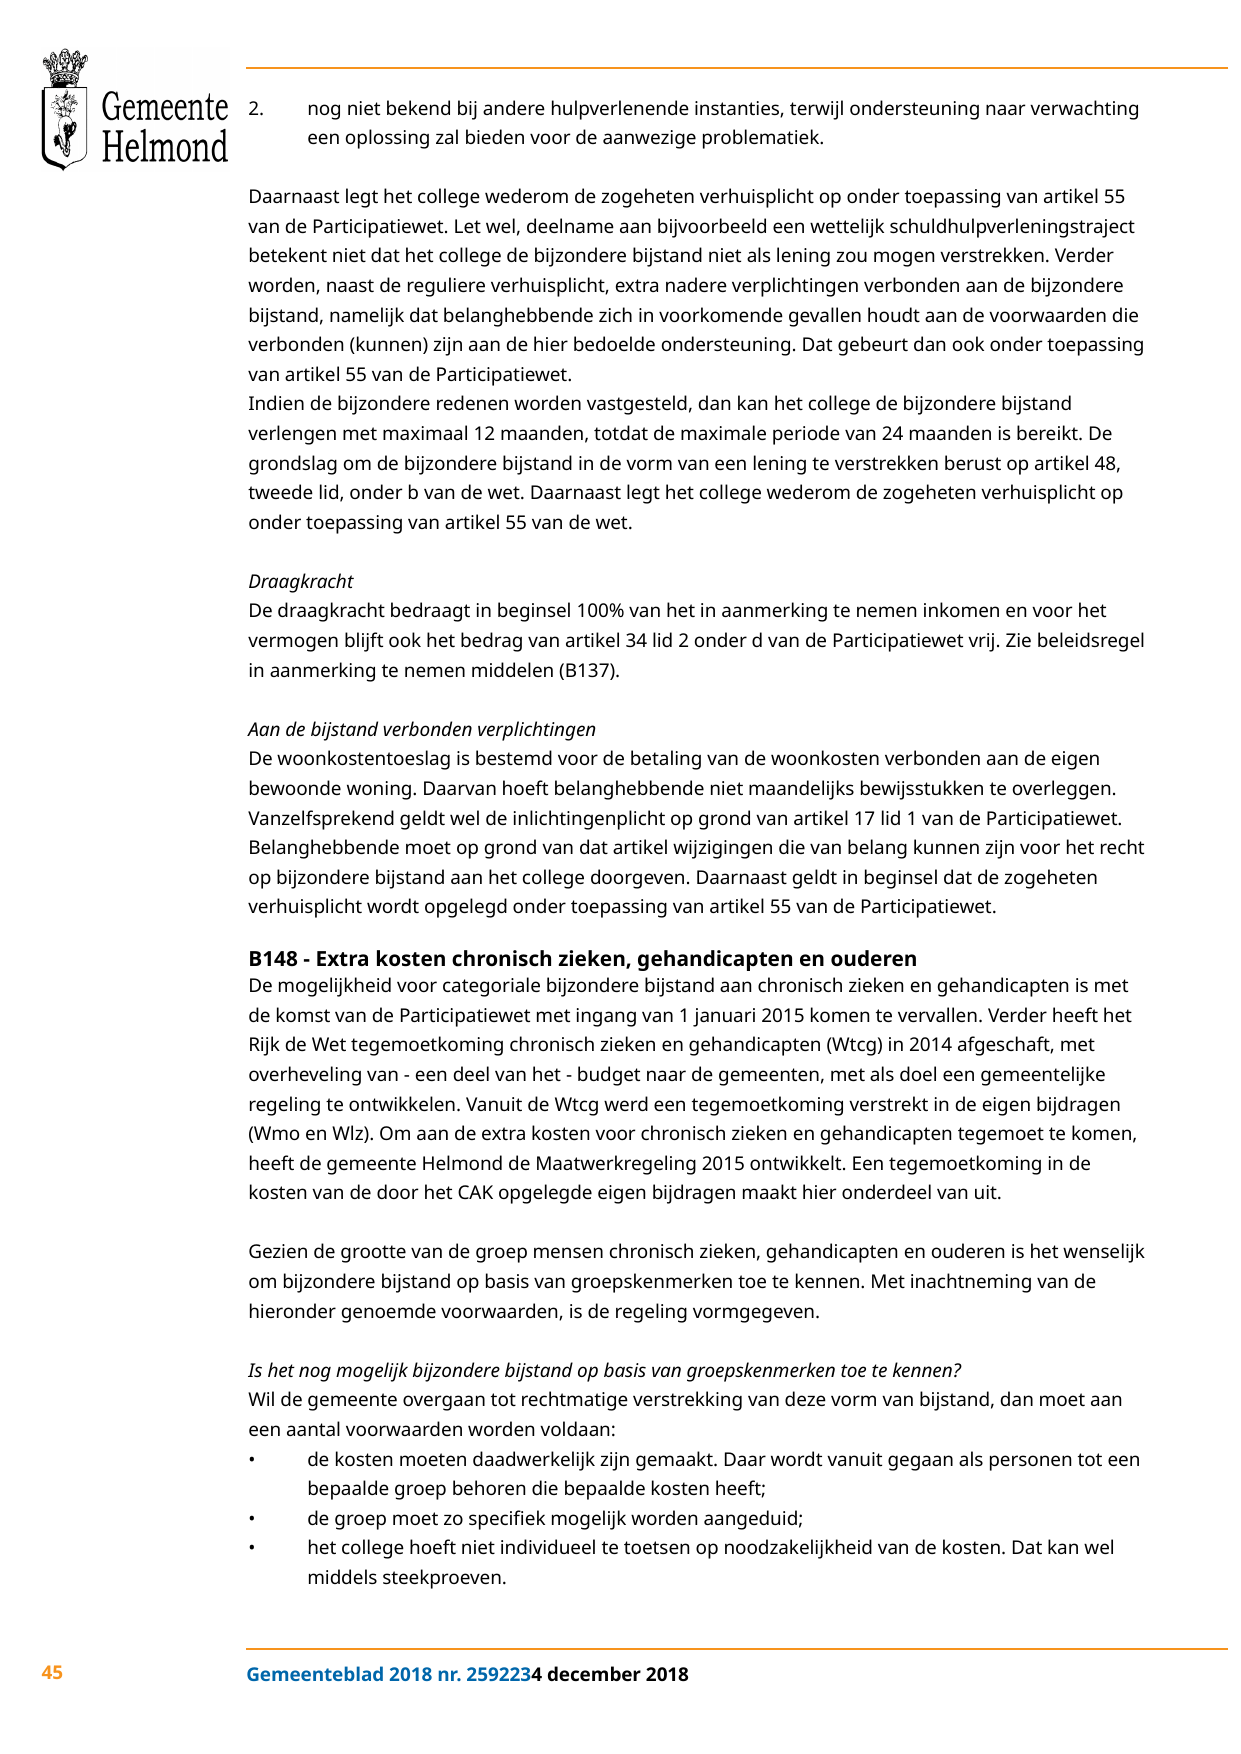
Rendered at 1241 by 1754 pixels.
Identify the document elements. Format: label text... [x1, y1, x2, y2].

text Gezien de grootte van de groep mensen chronisch zieken, gehandicapten en ouderen is het wenselijk om bijzondere bijstand op basis van groepskenmerken toe te kennen. Met inachtneming van de hieronder genoemde voorwaarden, is de regeling vormgegeven. [248, 1239, 1152, 1323]
text Is het nog mogelijk bijzondere bijstand op basis van groepskenmerken toe te kennen? [248, 1357, 1152, 1383]
list de groep moet zo specifiek mogelijk worden aangeduid; [248, 1505, 1152, 1531]
list het college hoeft niet individueel te toetsen op noodzakelijkheid van de kosten. Dat kan wel middels steekproeven. [248, 1534, 1152, 1590]
text Daarnaast legt het college wederom de zogeheten verhuisplicht op onder toepassing van artikel 55 van de Participatiewet. Let wel, deelname aan bijvoorbeeld een wettelijk schuldhulpverleningstraject betekent niet dat het college de bijzondere bijstand niet als lening zou mogen verstrekken. Verder worden, naast de reguliere verhuisplicht, extra nadere verplichtingen verbonden aan de bijzondere bijstand, namelijk dat belanghebbende zich in voorkomende gevallen houdt aan de voorwaarden die verbonden (kunnen) zijn aan de hier bedoelde ondersteuning. Dat gebeurt dan ook onder toepassing van artikel 55 van de Participatiewet. [248, 183, 1152, 387]
list nog niet bekend bij andere hulpverlenende instanties, terwijl ondersteuning naar verwachting een oplossing zal bieden voor de aanwezige problematiek. [248, 95, 1152, 150]
text De draagkracht bedraagt in beginsel 100% van het in aanmerking te nemen inkomen en voor het vermogen blijft ook het bedrag van artikel 34 lid 2 onder d van de Participatiewet vrij. Zie beleidsregel in aanmerking te nemen middelen (B137). [248, 598, 1152, 683]
text Aan de bijstand verbonden verplichtingen [248, 716, 1152, 742]
text Indien de bijzondere redenen worden vastgesteld, dan kan het college de bijzondere bijstand verlengen met maximaal 12 maanden, totdat de maximale periode van 24 maanden is bereikt. De grondslag om de bijzondere bijstand in de vorm van een lening te verstrekken berust op artikel 48, tweede lid, onder b van de wet. Daarnaast legt het college wederom de zogeheten verhuisplicht op onder toepassing van artikel 55 van de wet. [248, 391, 1152, 535]
text Wil de gemeente overgaan tot rechtmatige verstrekking van deze vorm van bijstand, dan moet aan een aantal voorwaarden worden voldaan: [248, 1387, 1152, 1442]
text De woonkostentoeslag is bestemd voor de betaling van de woonkosten verbonden aan de eigen bewoonde woning. Daarvan hoeft belanghebbende niet maandelijks bewijsstukken te overleggen. Vanzelfsprekend geldt wel de inlichtingenplicht op grond van artikel 17 lid 1 van de Participatiewet. Belanghebbende moet op grond van dat artikel wijzigingen die van belang kunnen zijn voor het recht op bijzondere bijstand aan het college doorgeven. Daarnaast geldt in beginsel dat de zogeheten verhuisplicht wordt opgelegd onder toepassing van artikel 55 van de Participatiewet. [248, 746, 1152, 919]
text Draagkracht [248, 568, 1152, 594]
text B148 - Extra kosten chronisch zieken, gehandicapten en ouderen [248, 944, 1152, 972]
text De mogelijkheid voor categoriale bijzondere bijstand aan chronisch zieken en gehandicapten is met de komst van de Participatiewet met ingang van 1 januari 2015 komen te vervallen. Verder heeft het Rijk de Wet tegemoetkoming chronisch zieken en gehandicapten (Wtcg) in 2014 afgeschaft, met overheveling van - een deel van het - budget naar de gemeenten, met als doel een gemeentelijke regeling te ontwikkelen. Vanuit de Wtcg werd een tegemoetkoming verstrekt in de eigen bijdragen (Wmo en Wlz). Om aan de extra kosten voor chronisch zieken en gehandicapten tegemoet te komen, heeft de gemeente Helmond de Maatwerkregeling 2015 ontwikkelt. Een tegemoetkoming in de kosten van de door het CAK opgelegde eigen bijdragen maakt hier onderdeel van uit. [248, 972, 1152, 1205]
list de kosten moeten daadwerkelijk zijn gemaakt. Daar wordt vanuit gegaan als personen tot een bepaalde groep behoren die bepaalde kosten heeft; [248, 1446, 1152, 1501]
picture [41, 47, 231, 172]
